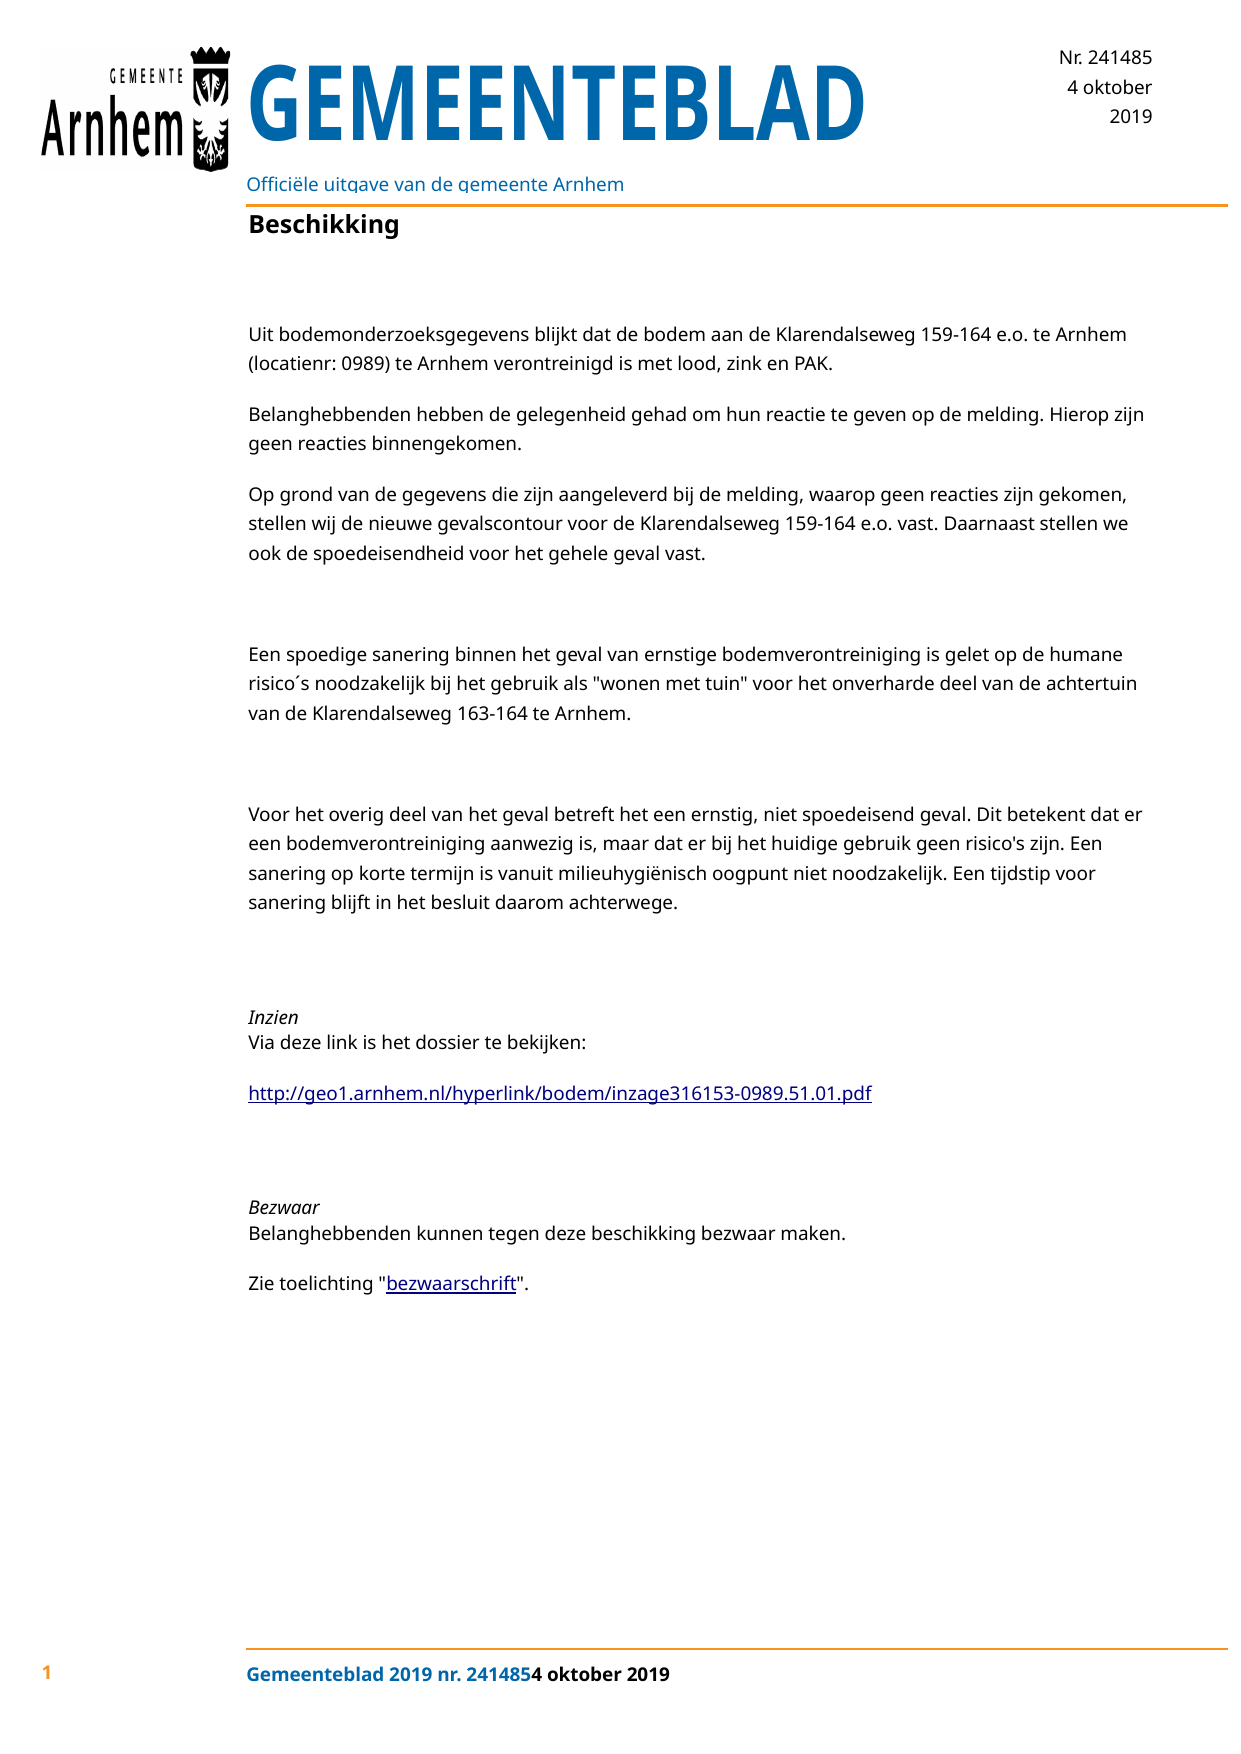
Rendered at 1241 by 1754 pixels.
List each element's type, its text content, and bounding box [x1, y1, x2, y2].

picture [41, 47, 231, 172]
text Via deze link is het dossier te bekijken: [248, 1029, 1152, 1055]
text http://geo1.arnhem.nl/hyperlink/bodem/inzage316153-0989.51.01.pdf [248, 1080, 1152, 1106]
text Inzien [248, 1004, 1152, 1029]
text Beschikking [248, 207, 1152, 241]
text Voor het overig deel van het geval betreft het een ernstig, niet spoedeisend geval. Dit betekent dat er een bodemverontreiniging aanwezig is, maar dat er bij het huidige gebruik geen risico's zijn. Een sanering op korte termijn is vanuit milieuhygiënisch oogpunt niet noodzakelijk. Een tijdstip voor sanering blijft in het besluit daarom achterwege. [248, 801, 1152, 915]
text Belanghebbenden kunnen tegen deze beschikking bezwaar maken. [248, 1220, 1152, 1246]
text Bezwaar [248, 1194, 1152, 1220]
text Een spoedige sanering binnen het geval van ernstige bodemverontreiniging is gelet op de humane risico´s noodzakelijk bij het gebruik als "wonen met tuin" voor het onverharde deel van de achtertuin van de Klarendalseweg 163-164 te Arnhem. [248, 641, 1152, 726]
text Zie toelichting "bezwaarschrift". [248, 1271, 1152, 1296]
text Uit bodemonderzoeksgegevens blijkt dat de bodem aan de Klarendalseweg 159-164 e.o. te Arnhem (locatienr: 0989) te Arnhem verontreinigd is met lood, zink en PAK. [248, 321, 1152, 376]
text Belanghebbenden hebben de gelegenheid gehad om hun reactie te geven op de melding. Hierop zijn geen reacties binnengekomen. [248, 401, 1152, 456]
text Op grond van de gegevens die zijn aangeleverd bij de melding, waarop geen reacties zijn gekomen, stellen wij de nieuwe gevalscontour voor de Klarendalseweg 159-164 e.o. vast. Daarnaast stellen we ook de spoedeisendheid voor het gehele geval vast. [248, 481, 1152, 566]
